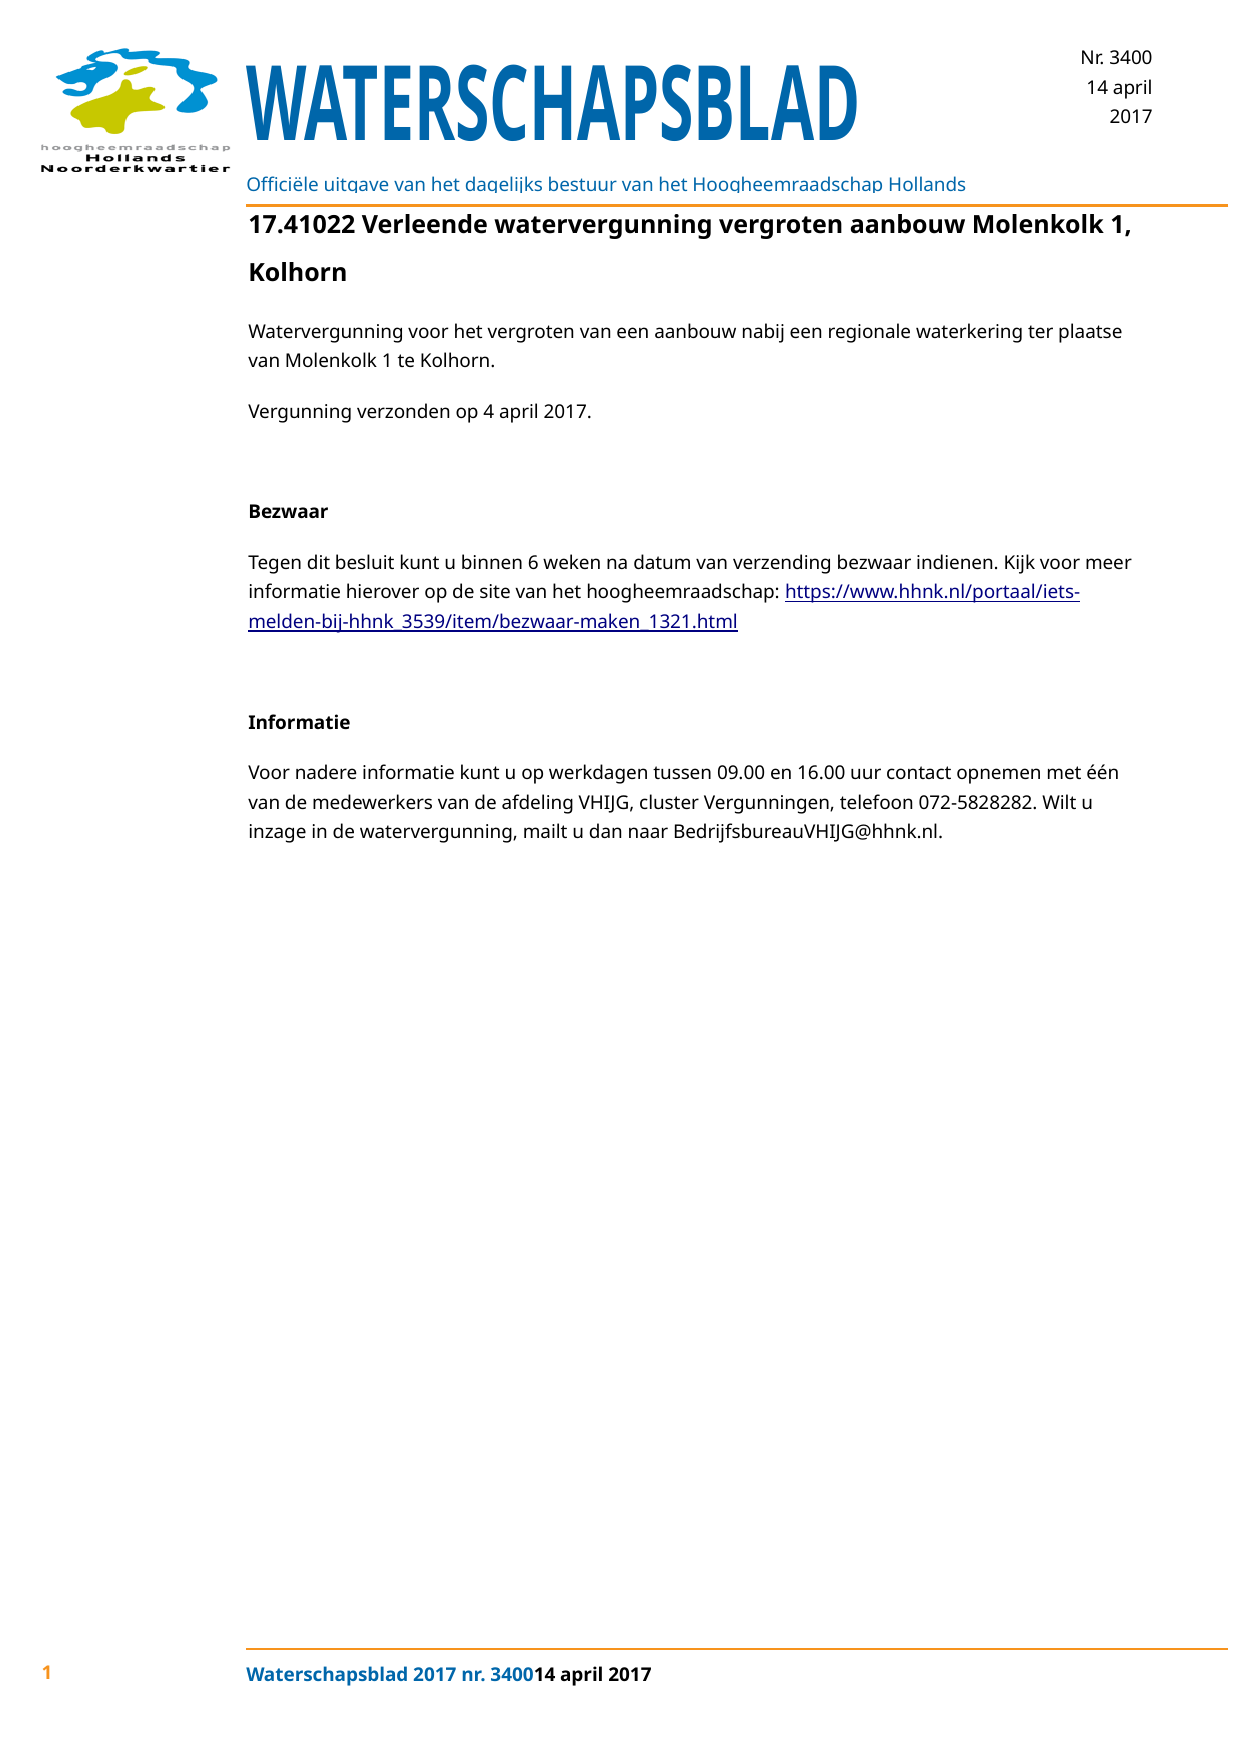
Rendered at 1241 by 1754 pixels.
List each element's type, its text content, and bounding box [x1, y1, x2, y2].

text Voor nadere informatie kunt u op werkdagen tussen 09.00 en 16.00 uur contact opnemen met één van de medewerkers van de afdeling VHIJG, cluster Vergunningen, telefoon 072-5828282. Wilt u inzage in de watervergunning, mailt u dan naar BedrijfsbureauVHIJG@hhnk.nl. [248, 759, 1152, 844]
text Tegen dit besluit kunt u binnen 6 weken na datum van verzending bezwaar indienen. Kijk voor meer informatie hierover op de site van het hoogheemraadschap: https://www.hhnk.nl/portaal/iets-melden-bij-hhnk_3539/item/bezwaar-maken_1321.html [248, 549, 1152, 634]
text 17.41022 Verleende watervergunning vergroten aanbouw Molenkolk 1, Kolhorn [248, 207, 1152, 288]
picture [41, 47, 231, 172]
text Watervergunning voor het vergroten van een aanbouw nabij een regionale waterkering ter plaatse van Molenkolk 1 te Kolhorn. [248, 318, 1152, 373]
text Informatie [248, 709, 1152, 735]
text Vergunning verzonden op 4 april 2017. [248, 398, 1152, 424]
text Bezwaar [248, 499, 1152, 524]
